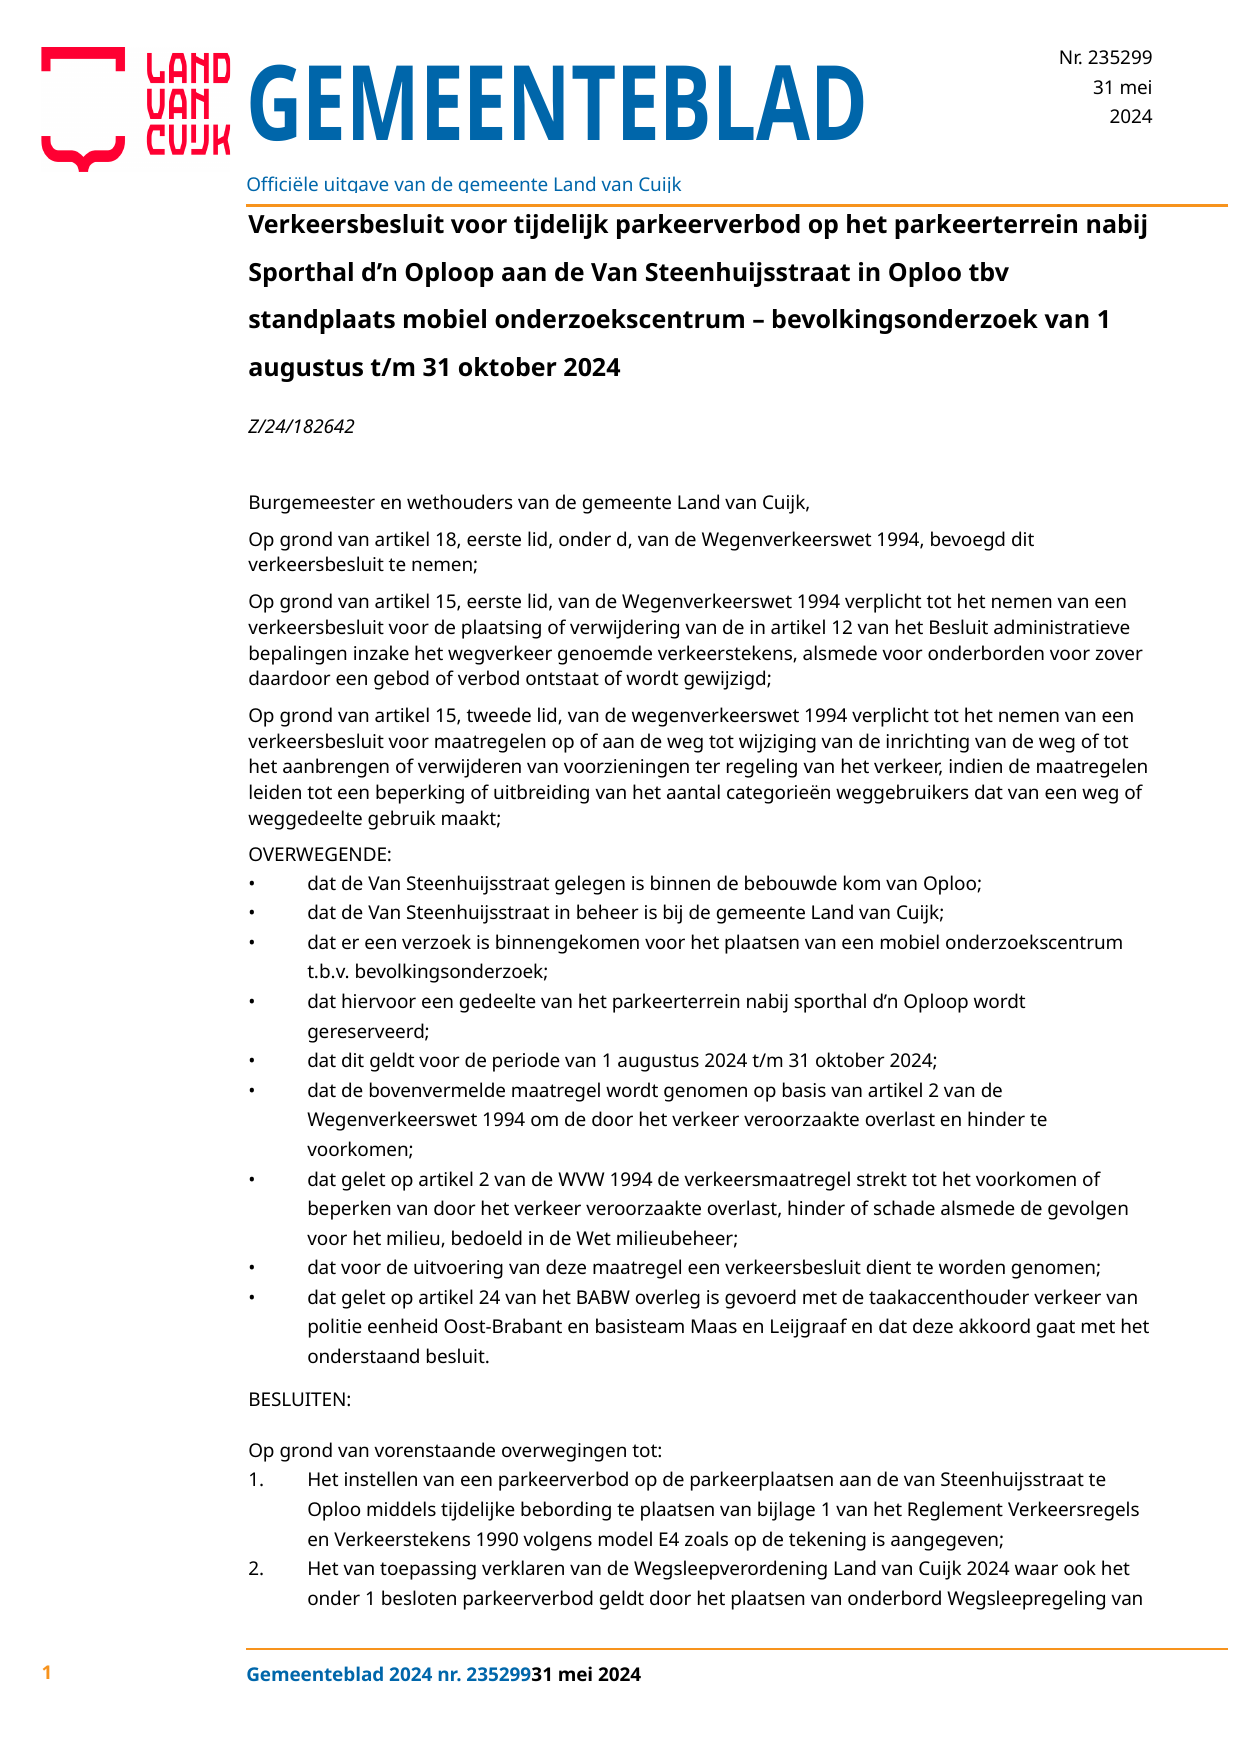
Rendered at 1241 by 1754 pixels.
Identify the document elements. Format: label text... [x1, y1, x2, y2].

text OVERWEGENDE: [248, 842, 1152, 867]
text Op grond van vorenstaande overwegingen tot: [248, 1437, 1152, 1463]
list dat de bovenvermelde maatregel wordt genomen op basis van artikel 2 van de Wegenverkeerswet 1994 om de door het verkeer veroorzaakte overlast en hinder te voorkomen; [248, 1077, 1152, 1162]
list dat de Van Steenhuijsstraat gelegen is binnen de bebouwde kom van Oploo; [248, 870, 1152, 896]
list Het instellen van een parkeerverbod op de parkeerplaatsen aan de van Steenhuijsstraat te Oploo middels tijdelijke bebording te plaatsen van bijlage 1 van het Reglement Verkeersregels en Verkeerstekens 1990 volgens model E4 zoals op de tekening is aangegeven; [248, 1467, 1152, 1551]
text Burgemeester en wethouders van de gemeente Land van Cuijk, [248, 489, 1152, 515]
picture [41, 47, 231, 172]
list dat de Van Steenhuijsstraat in beheer is bij de gemeente Land van Cuijk; [248, 899, 1152, 925]
text Op grond van artikel 18, eerste lid, onder d, van de Wegenverkeerswet 1994, bevoegd dit verkeersbesluit te nemen; [248, 526, 1152, 577]
list dat gelet op artikel 2 van de WVW 1994 de verkeersmaatregel strekt tot het voorkomen of beperken van door het verkeer veroorzaakte overlast, hinder of schade alsmede de gevolgen voor het milieu, bedoeld in de Wet milieubeheer; [248, 1166, 1152, 1251]
list dat gelet op artikel 24 van het BABW overleg is gevoerd met de taakaccenthouder verkeer van politie eenheid Oost-Brabant en basisteam Maas en Leijgraaf en dat deze akkoord gaat met het onderstaand besluit. [248, 1284, 1152, 1369]
text Z/24/182642 [248, 413, 1152, 439]
text Verkeersbesluit voor tijdelijk parkeerverbod op het parkeerterrein nabij Sporthal d’n Oploop aan de Van Steenhuijsstraat in Oploo tbv standplaats mobiel onderzoekscentrum – bevolkingsonderzoek van 1 augustus t/m 31 oktober 2024 [248, 207, 1152, 384]
text Op grond van artikel 15, tweede lid, van de wegenverkeerswet 1994 verplicht tot het nemen van een verkeersbesluit voor maatregelen op of aan de weg tot wijziging van de inrichting van de weg of tot het aanbrengen of verwijderen van voorzieningen ter regeling van het verkeer, indien de maatregelen leiden tot een beperking of uitbreiding van het aantal categorieën weggebruikers dat van een weg of weggedeelte gebruik maakt; [248, 702, 1152, 831]
list dat voor de uitvoering van deze maatregel een verkeersbesluit dient te worden genomen; [248, 1254, 1152, 1280]
list dat dit geldt voor de periode van 1 augustus 2024 t/m 31 oktober 2024; [248, 1047, 1152, 1073]
list Het van toepassing verklaren van de Wegsleepverordening Land van Cuijk 2024 waar ook het onder 1 besloten parkeerverbod geldt door het plaatsen van onderbord Wegsleepregeling van [248, 1555, 1152, 1611]
text BESLUITEN: [248, 1387, 1152, 1412]
list dat hiervoor een gedeelte van het parkeerterrein nabij sporthal d’n Oploop wordt gereserveerd; [248, 988, 1152, 1044]
list dat er een verzoek is binnengekomen voor het plaatsen van een mobiel onderzoekscentrum t.b.v. bevolkingsonderzoek; [248, 929, 1152, 984]
text Op grond van artikel 15, eerste lid, van de Wegenverkeerswet 1994 verplicht tot het nemen van een verkeersbesluit voor de plaatsing of verwijdering van de in artikel 12 van het Besluit administratieve bepalingen inzake het wegverkeer genoemde verkeerstekens, alsmede voor onderborden voor zover daardoor een gebod of verbod ontstaat of wordt gewijzigd; [248, 588, 1152, 691]
